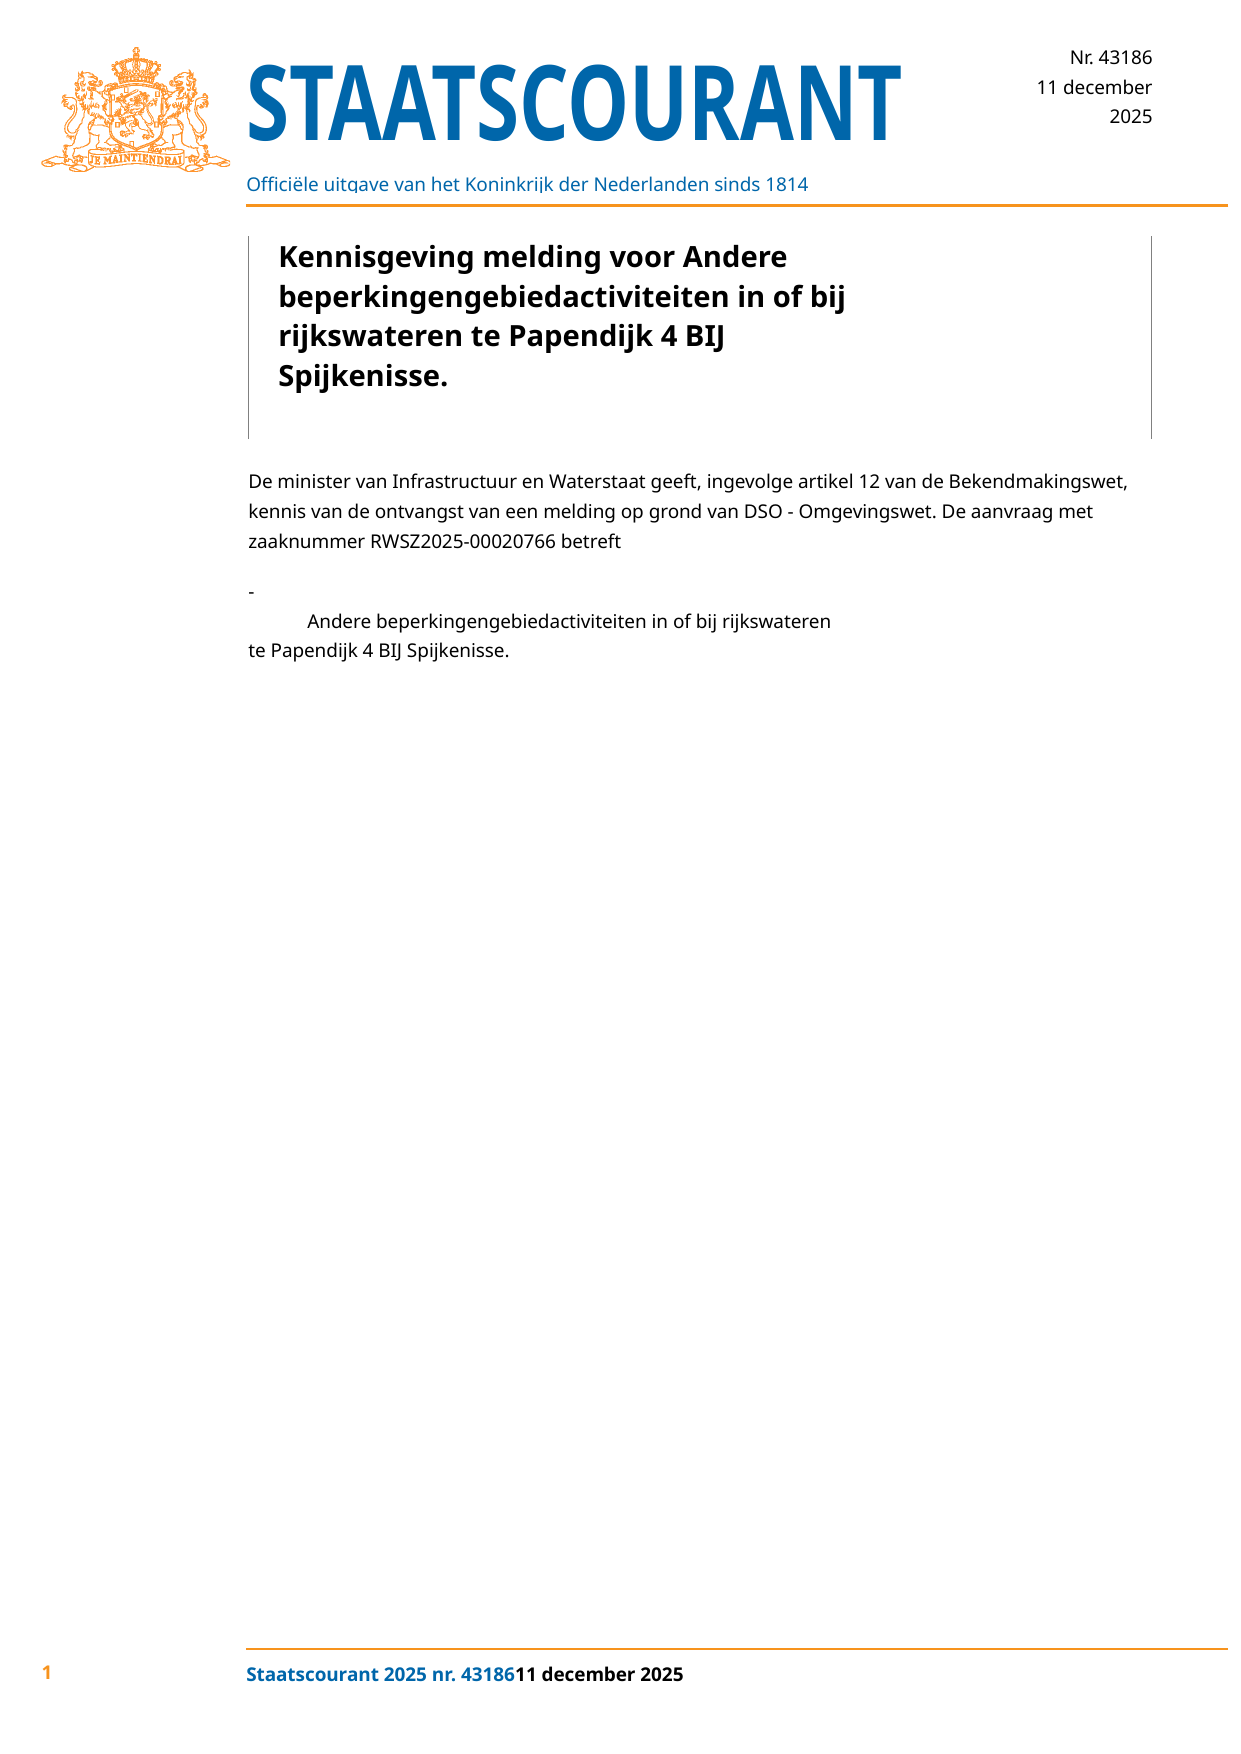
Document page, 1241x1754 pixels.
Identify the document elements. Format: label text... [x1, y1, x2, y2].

picture [912, 236, 1090, 414]
table_header [1090, 236, 1151, 413]
table_header [850, 414, 1151, 439]
list Andere beperkingengebiedactiviteiten in of bij rijkswateren [248, 608, 1152, 633]
text te Papendijk 4 BIJ Spijkenisse. [248, 637, 1152, 663]
text De minister van Infrastructuur en Waterstaat geeft, ingevolge artikel 12 van de Bekendmakingswet, kennis van de ontvangst van een melding op grond van DSO - Omgevingswet. De aanvraag met zaaknummer RWSZ2025-00020766 betreft [248, 469, 1152, 553]
table_header Kennisgeving melding voor Andere beperkingengebiedactiviteiten in of bij rijkswateren te Papendijk 4 BIJ Spijkenisse. [249, 236, 850, 439]
table_header [850, 236, 912, 413]
picture [41, 47, 231, 172]
